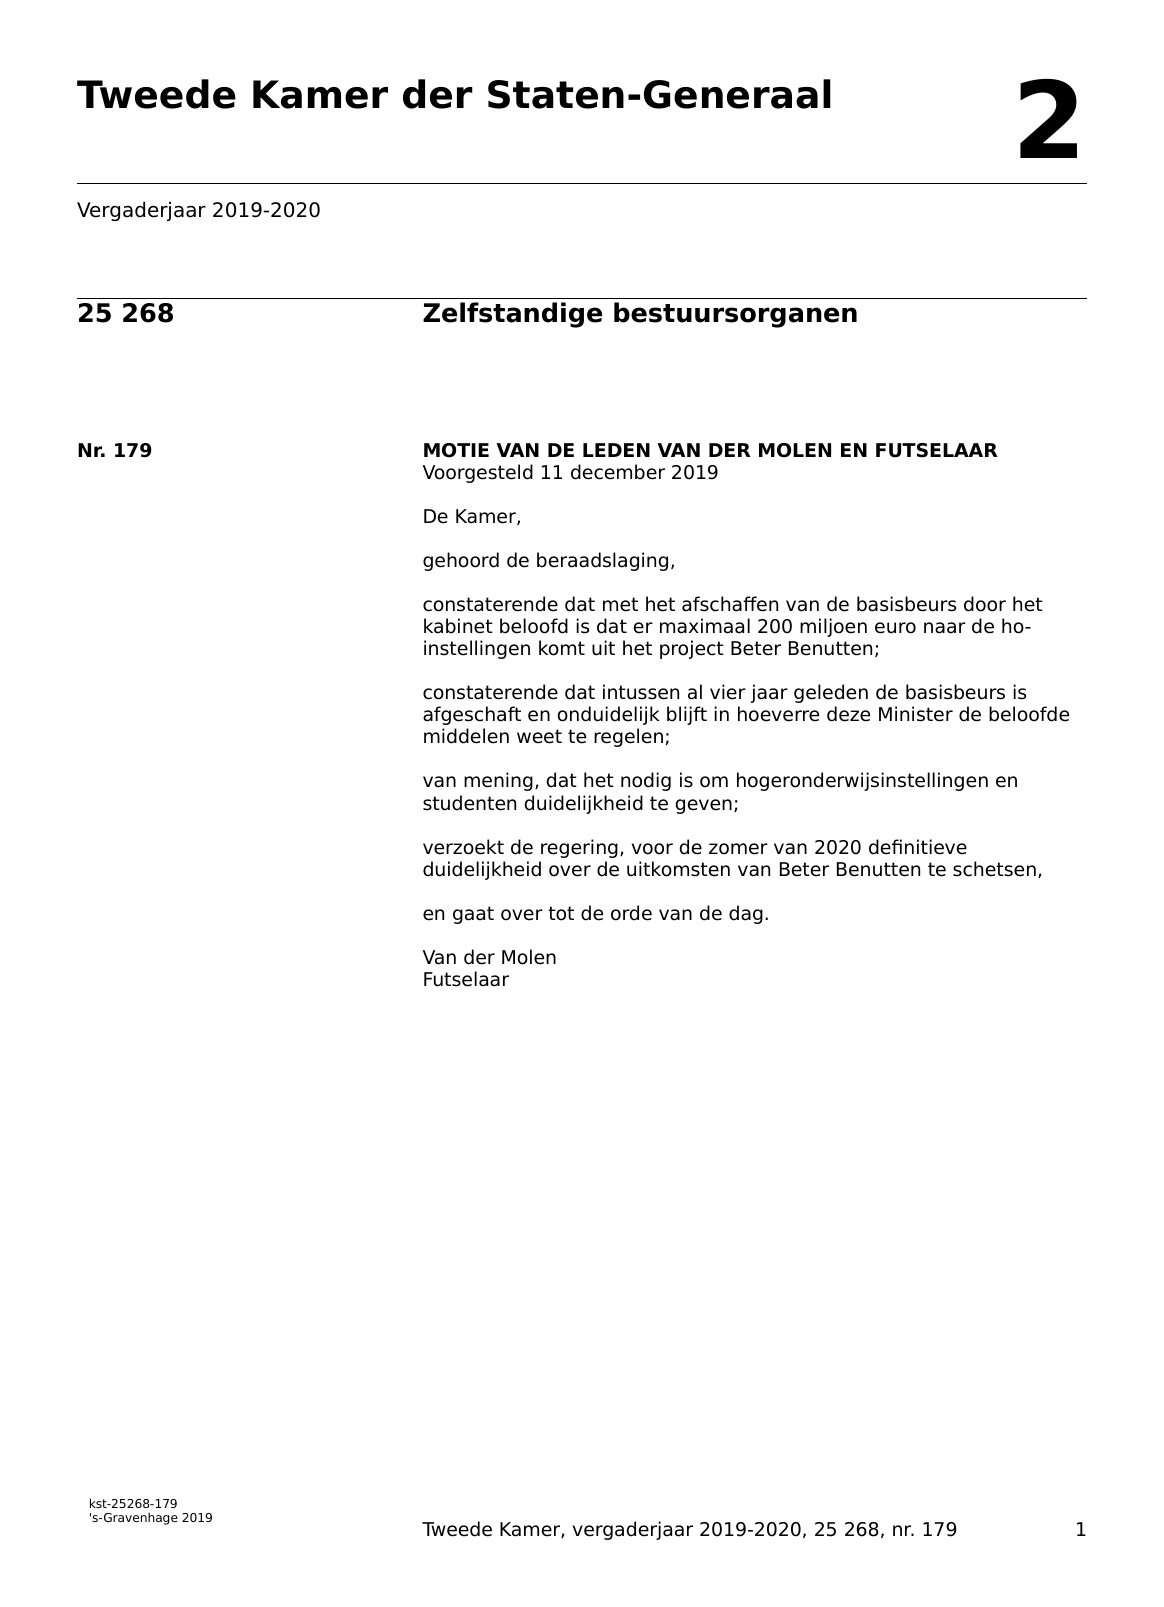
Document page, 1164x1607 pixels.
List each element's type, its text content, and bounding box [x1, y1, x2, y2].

subtitle 25 268 Zelfstandige bestuursorganen [77, 299, 1087, 329]
text gehoord de beraadslaging, [422, 550, 1087, 572]
text Voorgesteld 11 december 2019 [422, 462, 1087, 484]
text De Kamer, [422, 506, 1087, 528]
text 's-Gravenhage 2019 [88, 1511, 323, 1525]
table_cell Vergaderjaar 2019-2020 [77, 184, 1087, 298]
subtitle Nr. 179 MOTIE VAN DE LEDEN VAN DER MOLEN EN FUTSELAAR [77, 440, 1087, 462]
table_header Tweede Kamer der Staten-Generaal [77, 59, 886, 183]
text constaterende dat met het afschaffen van de basisbeurs door het kabinet beloofd is dat er maximaal 200 miljoen euro naar de ho-instellingen komt uit het project Beter Benutten; [422, 594, 1087, 660]
text van mening, dat het nodig is om hogeronderwijsinstellingen en studenten duidelijkheid te geven; [422, 770, 1087, 814]
text verzoekt de regering, voor de zomer van 2020 definitieve duidelijkheid over de uitkomsten van Beter Benutten te schetsen, [422, 837, 1087, 881]
text kst-25268-179 [88, 1497, 323, 1511]
table_header 2 [886, 59, 1087, 183]
text constaterende dat intussen al vier jaar geleden de basisbeurs is afgeschaft en onduidelijk blijft in hoeverre deze Minister de beloofde middelen weet te regelen; [422, 682, 1087, 748]
text Futselaar [422, 969, 1087, 991]
text en gaat over tot de orde van de dag. [422, 903, 1087, 925]
text Van der Molen [422, 947, 1087, 969]
